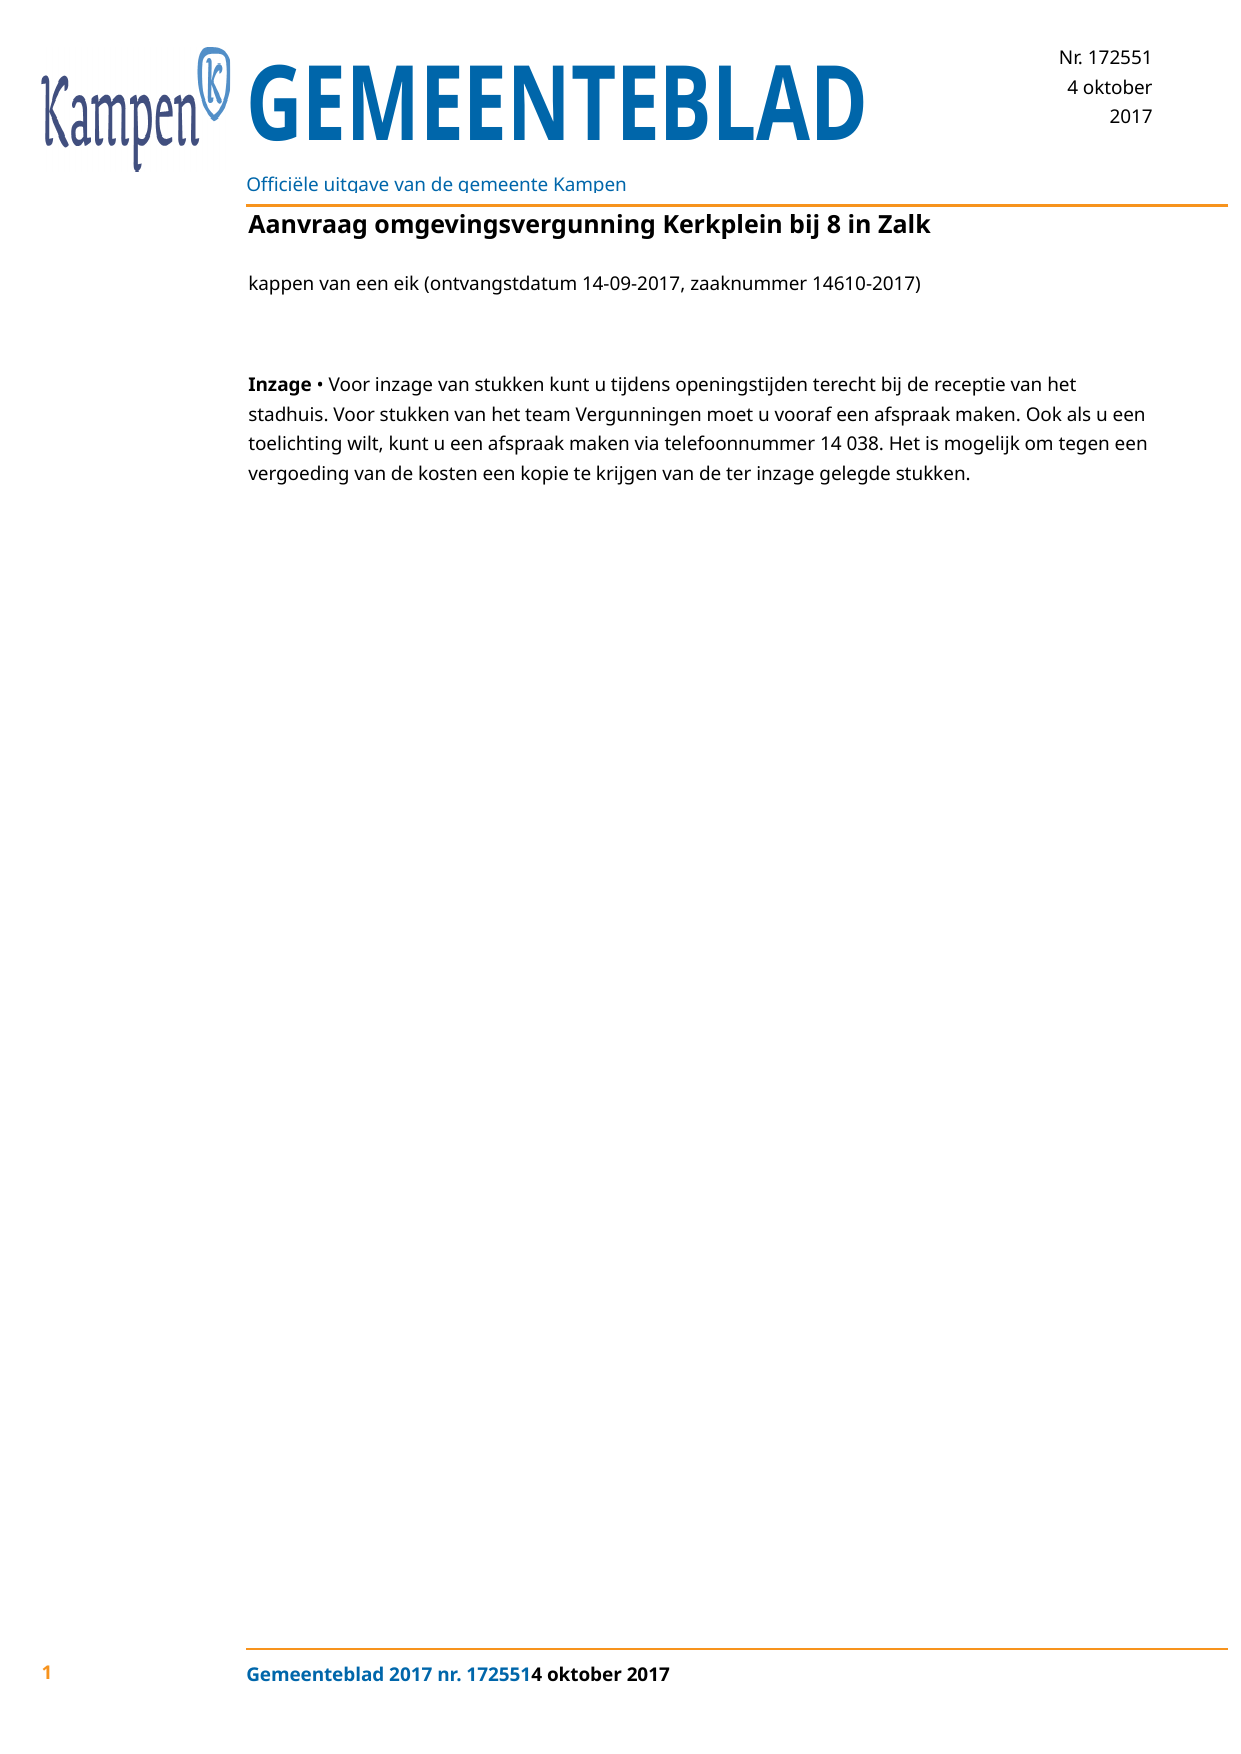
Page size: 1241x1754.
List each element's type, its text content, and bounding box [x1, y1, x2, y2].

text Aanvraag omgevingsvergunning Kerkplein bij 8 in Zalk [248, 207, 1152, 241]
text kappen van een eik (ontvangstdatum 14-09-2017, zaaknummer 14610-2017) [248, 270, 1152, 296]
picture [41, 47, 231, 172]
text Inzage • Voor inzage van stukken kunt u tijdens openingstijden terecht bij de receptie van het stadhuis. Voor stukken van het team Vergunningen moet u vooraf een afspraak maken. Ook als u een toelichting wilt, kunt u een afspraak maken via telefoonnummer 14 038. Het is mogelijk om tegen een vergoeding van de kosten een kopie te krijgen van de ter inzage gelegde stukken. [248, 371, 1152, 486]
